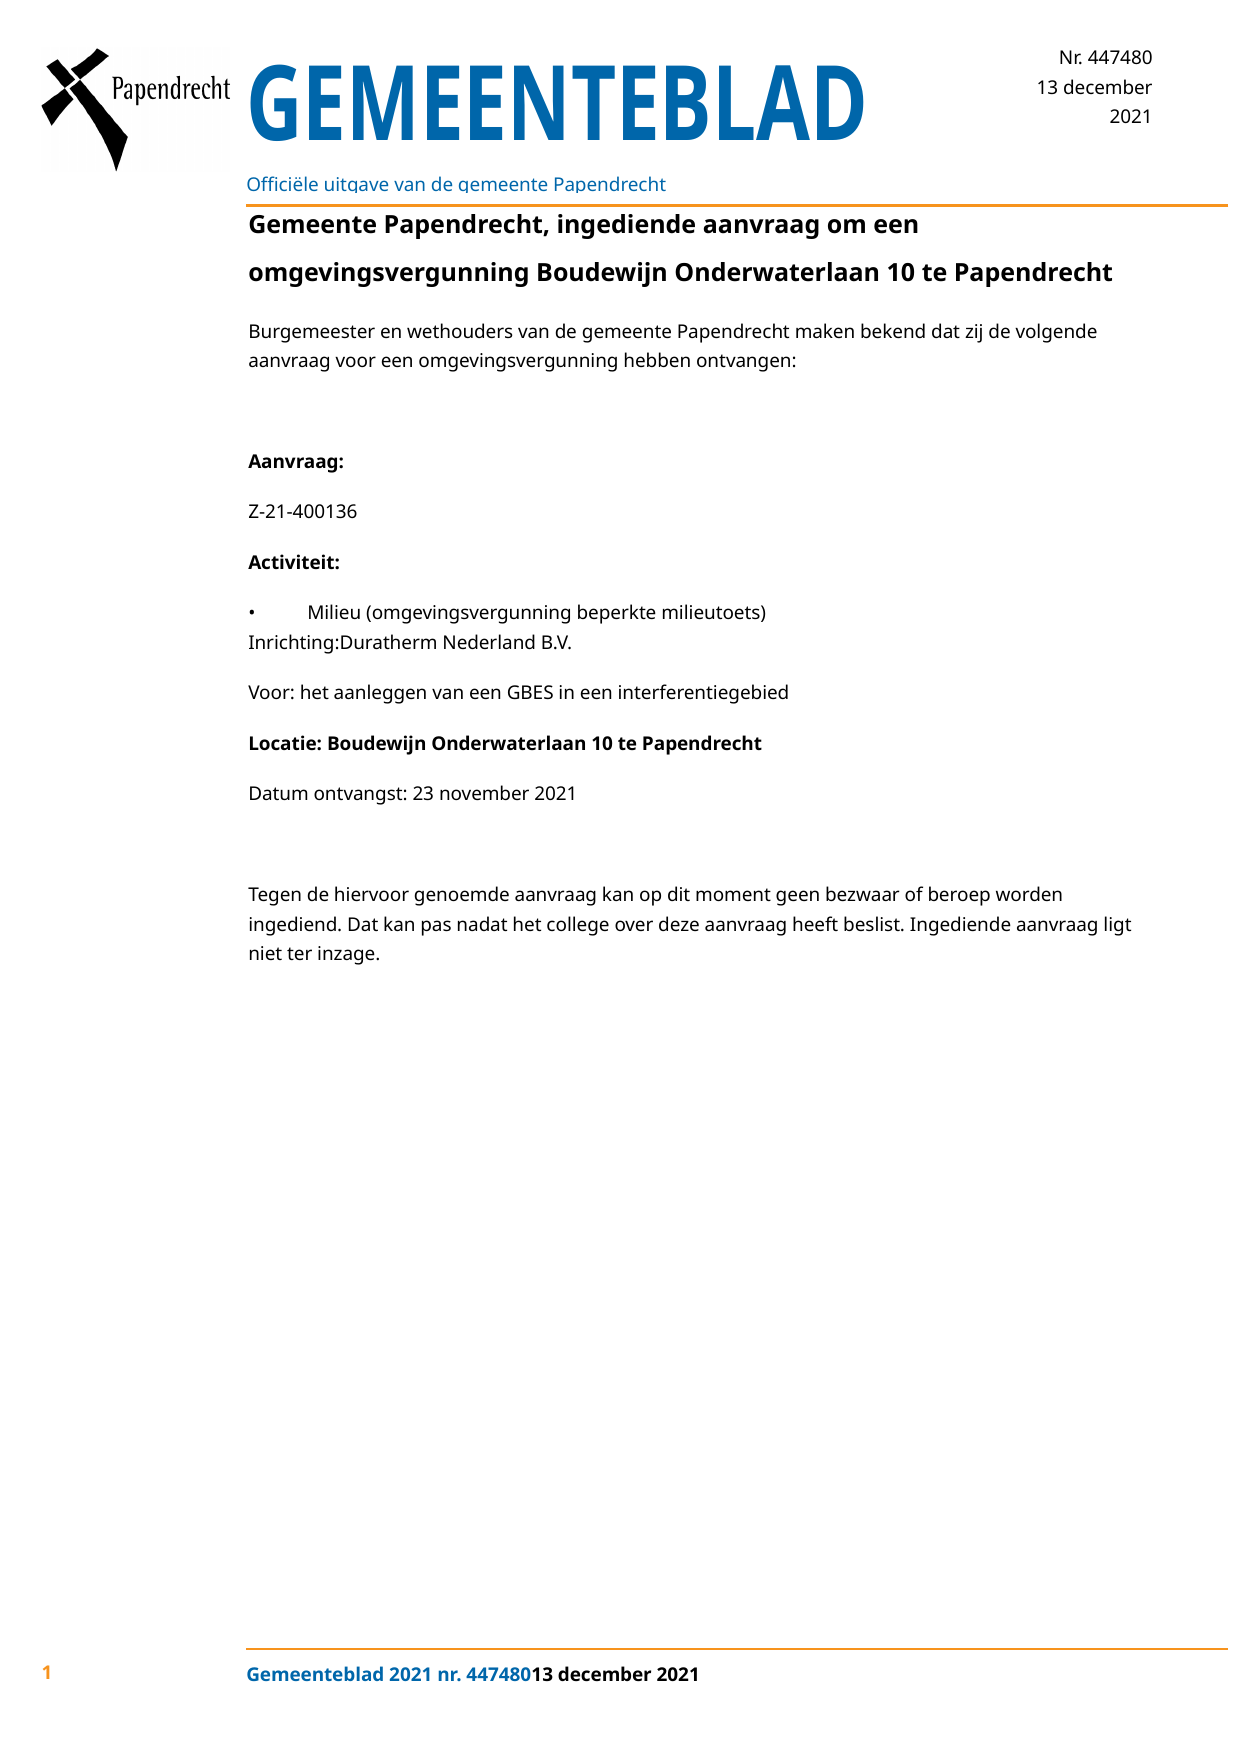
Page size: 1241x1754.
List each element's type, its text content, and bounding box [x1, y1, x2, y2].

text Voor: het aanleggen van een GBES in een interferentiegebied [248, 679, 1152, 705]
text Locatie: Boudewijn Onderwaterlaan 10 te Papendrecht [248, 730, 1152, 756]
text Datum ontvangst: 23 november 2021 [248, 780, 1152, 806]
text Z-21-400136 [248, 499, 1152, 524]
text Inrichting:Duratherm Nederland B.V. [248, 629, 1152, 655]
text Activiteit: [248, 549, 1152, 575]
text Tegen de hiervoor genoemde aanvraag kan op dit moment geen bezwaar of beroep worden ingediend. Dat kan pas nadat het college over deze aanvraag heeft beslist. Ingediende aanvraag ligt niet ter inzage. [248, 881, 1152, 966]
picture [41, 47, 231, 172]
text Gemeente Papendrecht, ingediende aanvraag om een omgevingsvergunning Boudewijn Onderwaterlaan 10 te Papendrecht [248, 207, 1152, 288]
text Aanvraag: [248, 448, 1152, 474]
list Milieu (omgevingsvergunning beperkte milieutoets) [248, 599, 1152, 625]
text Burgemeester en wethouders van de gemeente Papendrecht maken bekend dat zij de volgende aanvraag voor een omgevingsvergunning hebben ontvangen: [248, 318, 1152, 373]
